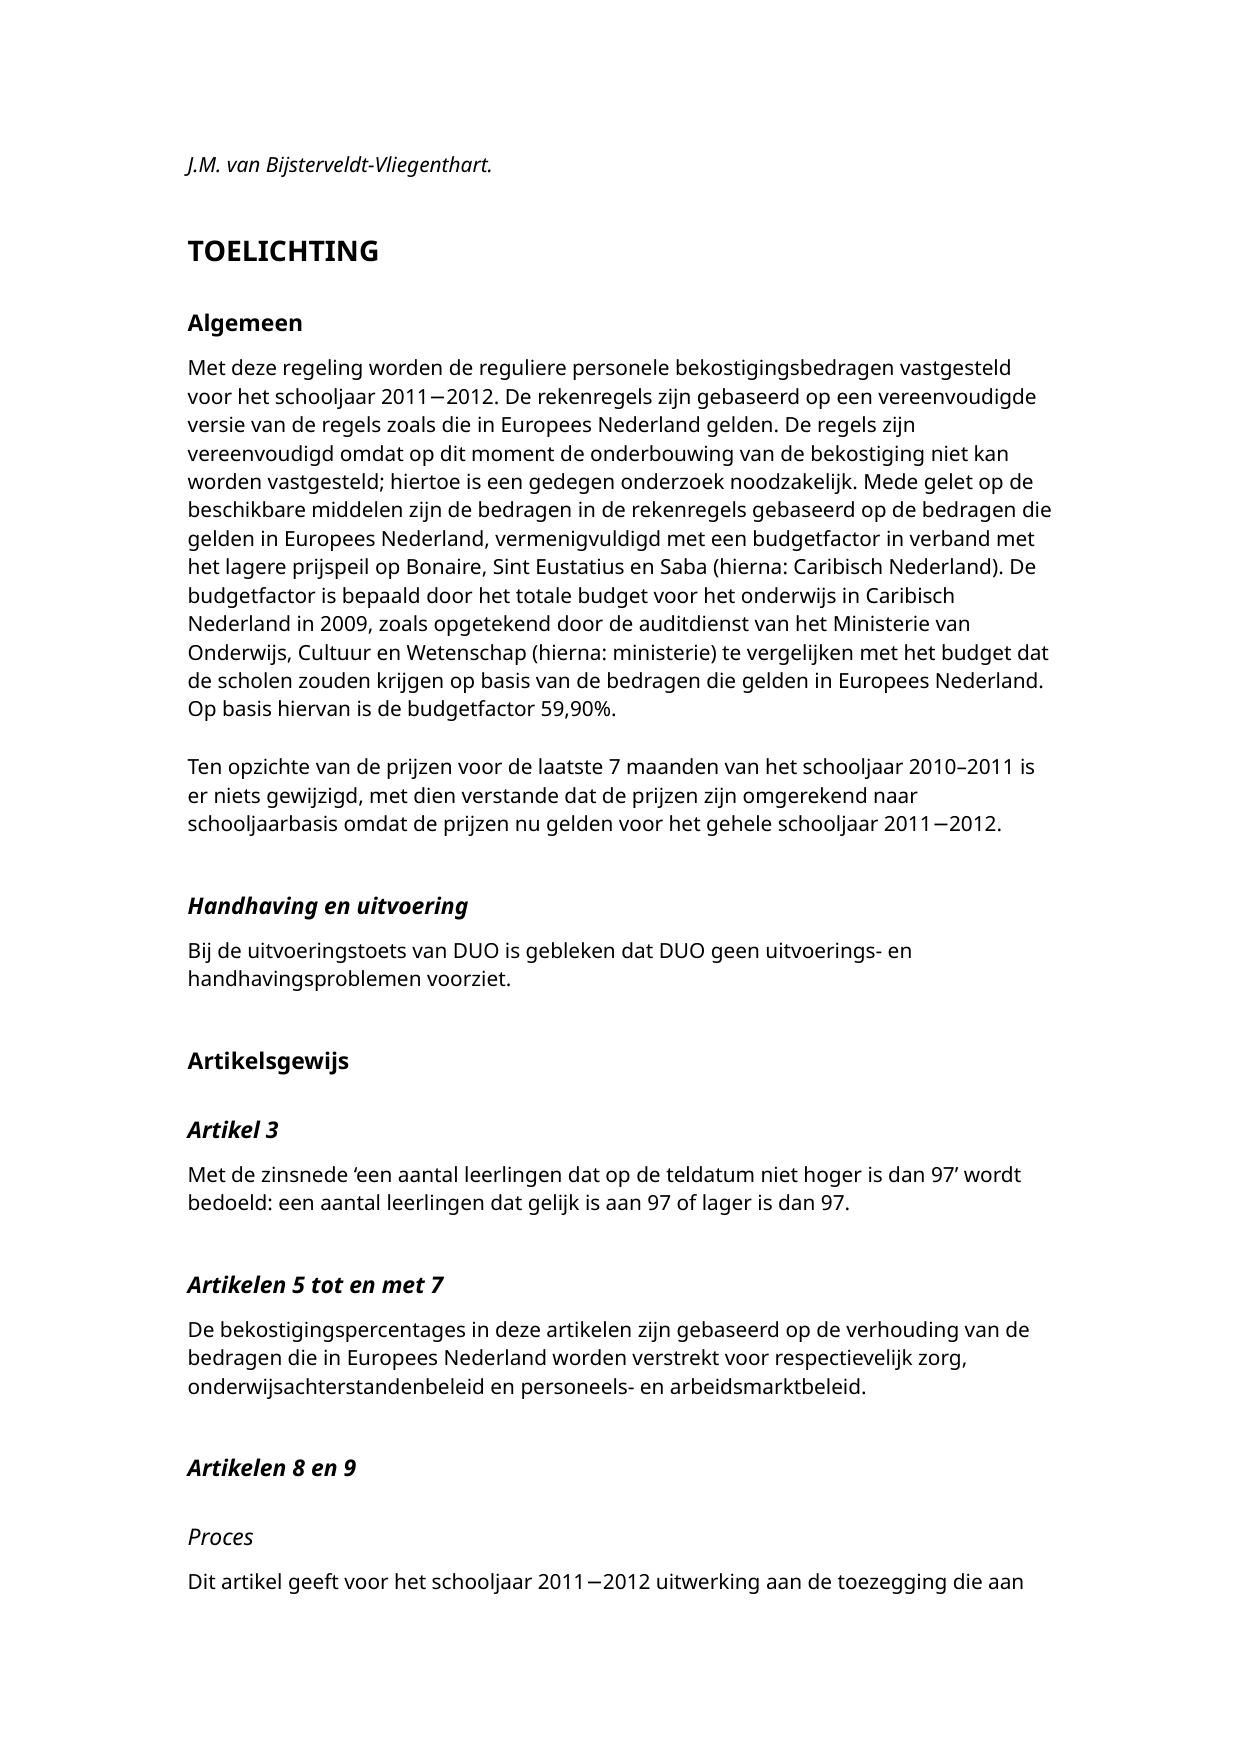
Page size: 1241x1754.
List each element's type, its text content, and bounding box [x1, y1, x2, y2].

text De bekostigingspercentages in deze artikelen zijn gebaseerd op de verhouding van de bedragen die in Europees Nederland worden verstrekt voor respectievelijk zorg, onderwijsachterstandenbeleid en personeels- en arbeidsmarktbeleid. [187, 1315, 1053, 1400]
subtitle Artikelen 5 tot en met 7 [187, 1269, 1053, 1300]
subtitle Algemeen [187, 307, 1053, 338]
subtitle Handhaving en uitvoering [187, 890, 1053, 921]
text Met deze regeling worden de reguliere personele bekostigingsbedragen vastgesteld voor het schooljaar 2011−2012. De rekenregels zijn gebaseerd op een vereenvoudigde versie van de regels zoals die in Europees Nederland gelden. De regels zijn vereenvoudigd omdat op dit moment de onderbouwing van de bekostiging niet kan worden vastgesteld; hiertoe is een gedegen onderzoek noodzakelijk. Mede gelet op de beschikbare middelen zijn de bedragen in de rekenregels gebaseerd op de bedragen die gelden in Europees Nederland, vermenigvuldigd met een budgetfactor in verband met het lagere prijspeil op Bonaire, Sint Eustatius en Saba (hierna: Caribisch Nederland). De budgetfactor is bepaald door het totale budget voor het onderwijs in Caribisch Nederland in 2009, zoals opgetekend door de auditdienst van het Ministerie van Onderwijs, Cultuur en Wetenschap (hierna: ministerie) te vergelijken met het budget dat de scholen zouden krijgen op basis van de bedragen die gelden in Europees Nederland. Op basis hiervan is de budgetfactor 59,90%. [187, 353, 1053, 723]
subtitle Artikel 3 [187, 1114, 1053, 1145]
text Dit artikel geeft voor het schooljaar 2011−2012 uitwerking aan de toezegging die aan [187, 1567, 1053, 1596]
text J.M. van Bijsterveldt-Vliegenthart. [187, 150, 1053, 178]
text Ten opzichte van de prijzen voor de laatste 7 maanden van het schooljaar 2010–2011 is er niets gewijzigd, met dien verstande dat de prijzen zijn omgerekend naar schooljaarbasis omdat de prijzen nu gelden voor het gehele schooljaar 2011−2012. [187, 752, 1053, 838]
subtitle Proces [187, 1521, 1053, 1552]
subtitle Artikelsgewijs [187, 1045, 1053, 1076]
subtitle TOELICHTING [187, 231, 1053, 269]
text Met de zinsnede ‘een aantal leerlingen dat op de teldatum niet hoger is dan 97’ wordt bedoeld: een aantal leerlingen dat gelijk is aan 97 of lager is dan 97. [187, 1160, 1053, 1217]
subtitle Artikelen 8 en 9 [187, 1452, 1053, 1483]
text Bij de uitvoeringstoets van DUO is gebleken dat DUO geen uitvoerings- en handhavingsproblemen voorziet. [187, 936, 1053, 993]
